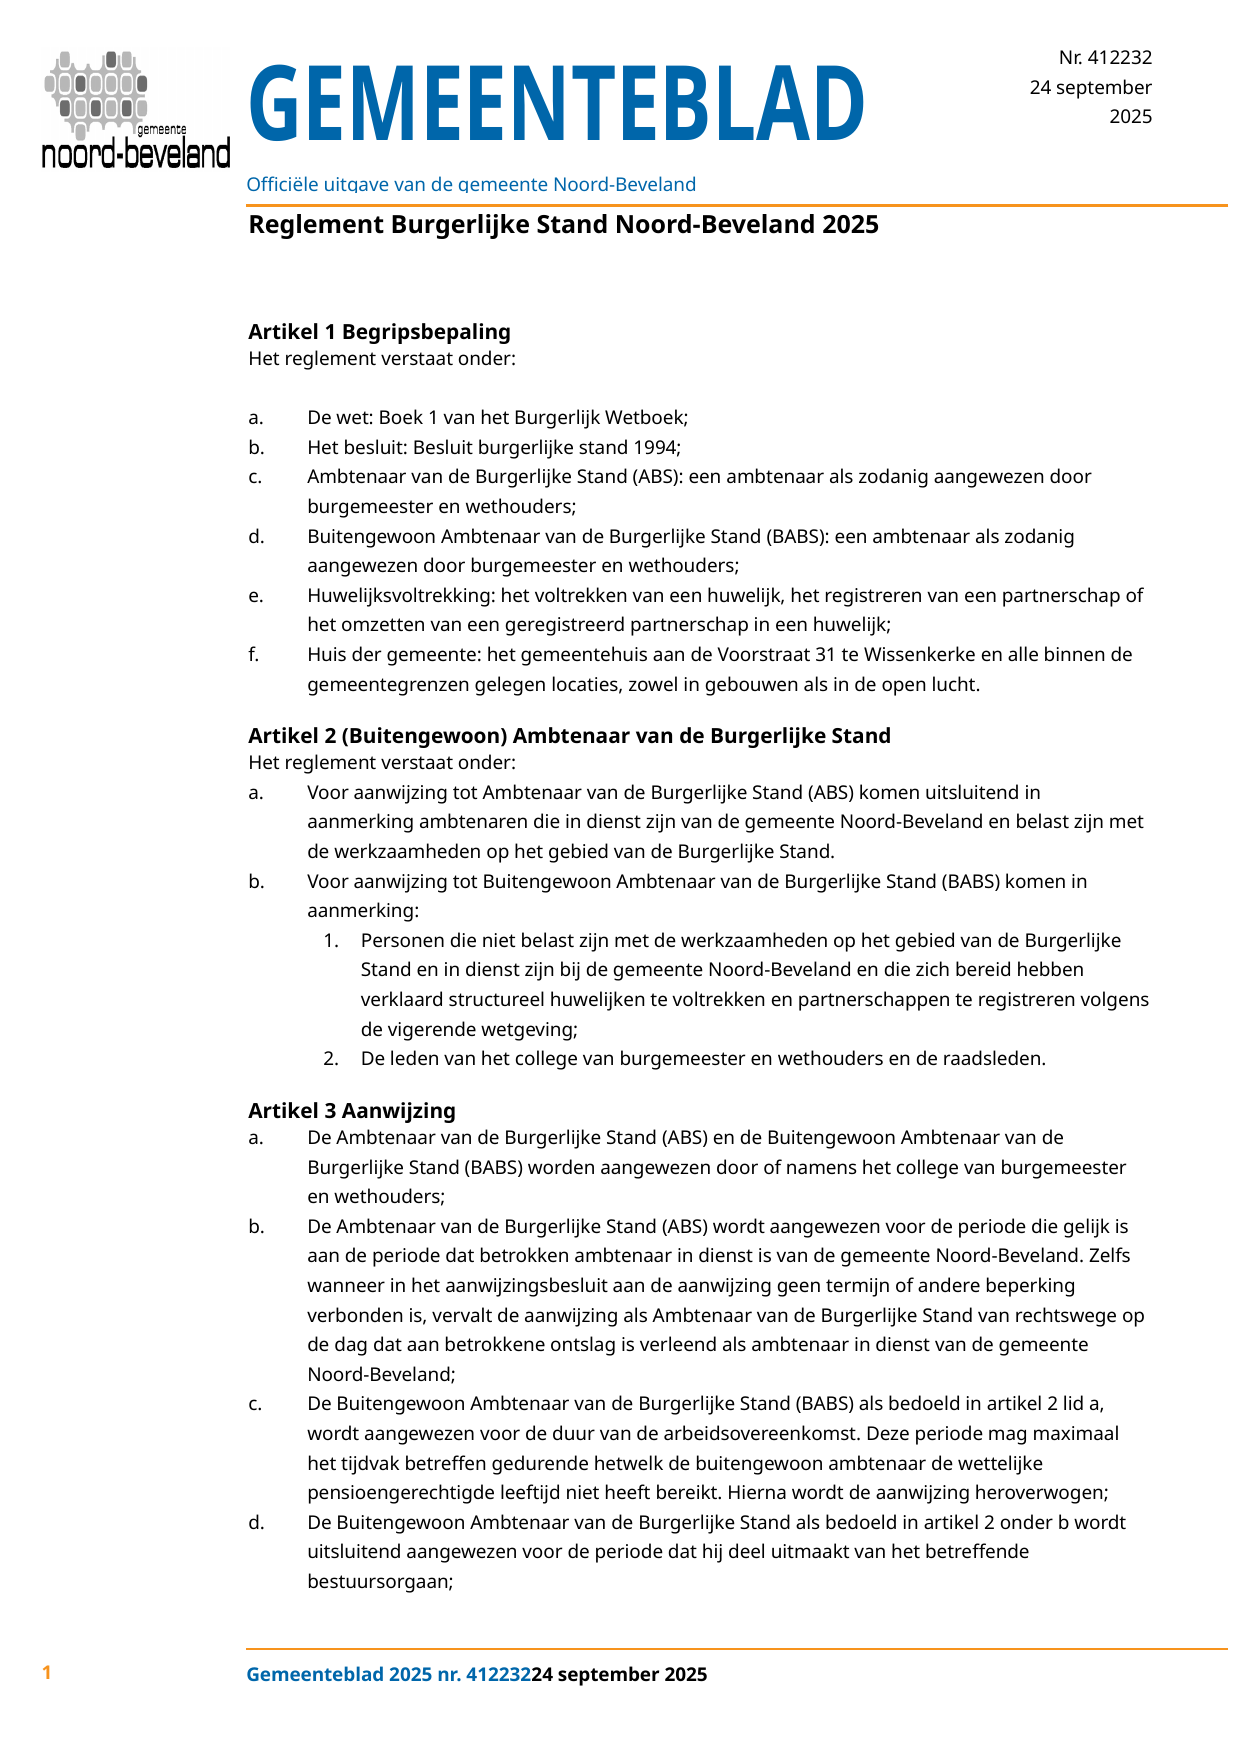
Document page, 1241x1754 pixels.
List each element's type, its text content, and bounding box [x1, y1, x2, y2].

list Personen die niet belast zijn met de werkzaamheden op het gebied van de Burgerlijke Stand en in dienst zijn bij de gemeente Noord-Beveland en die zich bereid hebben verklaard structureel huwelijken te voltrekken en partnerschappen te registreren volgens de vigerende wetgeving; [323, 927, 1152, 1042]
text Reglement Burgerlijke Stand Noord-Beveland 2025 [248, 207, 1152, 241]
text Artikel 2 (Buitengewoon) Ambtenaar van de Burgerlijke Stand [248, 721, 1152, 749]
text Het reglement verstaat onder: [248, 749, 1152, 775]
list De Buitengewoon Ambtenaar van de Burgerlijke Stand als bedoeld in artikel 2 onder b wordt uitsluitend aangewezen voor de periode dat hij deel uitmaakt van het betreffende bestuursorgaan; [248, 1509, 1152, 1594]
list Ambtenaar van de Burgerlijke Stand (ABS): een ambtenaar als zodanig aangewezen door burgemeester en wethouders; [248, 464, 1152, 519]
text Artikel 1 Begripsbepaling [248, 317, 1152, 345]
list Huis der gemeente: het gemeentehuis aan de Voorstraat 31 te Wissenkerke en alle binnen de gemeentegrenzen gelegen locaties, zowel in gebouwen als in de open lucht. [248, 641, 1152, 696]
list Voor aanwijzing tot Ambtenaar van de Burgerlijke Stand (ABS) komen uitsluitend in aanmerking ambtenaren die in dienst zijn van de gemeente Noord-Beveland en belast zijn met de werkzaamheden op het gebied van de Burgerlijke Stand. [248, 779, 1152, 864]
list De Ambtenaar van de Burgerlijke Stand (ABS) wordt aangewezen voor de periode die gelijk is aan de periode dat betrokken ambtenaar in dienst is van de gemeente Noord-Beveland. Zelfs wanneer in het aanwijzingsbesluit aan de aanwijzing geen termijn of andere beperking verbonden is, vervalt de aanwijzing als Ambtenaar van de Burgerlijke Stand van rechtswege op de dag dat aan betrokkene ontslag is verleend als ambtenaar in dienst van de gemeente Noord-Beveland; [248, 1213, 1152, 1387]
text Het reglement verstaat onder: [248, 345, 1152, 371]
list Voor aanwijzing tot Buitengewoon Ambtenaar van de Burgerlijke Stand (BABS) komen in aanmerking: [248, 868, 1152, 923]
text Artikel 3 Aanwijzing [248, 1096, 1152, 1124]
picture [41, 47, 231, 172]
list Het besluit: Besluit burgerlijke stand 1994; [248, 434, 1152, 460]
list De wet: Boek 1 van het Burgerlijk Wetboek; [248, 404, 1152, 430]
list De Ambtenaar van de Burgerlijke Stand (ABS) en de Buitengewoon Ambtenaar van de Burgerlijke Stand (BABS) worden aangewezen door of namens het college van burgemeester en wethouders; [248, 1124, 1152, 1209]
list De leden van het college van burgemeester en wethouders en de raadsleden. [323, 1045, 1152, 1071]
list Buitengewoon Ambtenaar van de Burgerlijke Stand (BABS): een ambtenaar als zodanig aangewezen door burgemeester en wethouders; [248, 523, 1152, 578]
list Huwelijksvoltrekking: het voltrekken van een huwelijk, het registreren van een partnerschap of het omzetten van een geregistreerd partnerschap in een huwelijk; [248, 582, 1152, 637]
list De Buitengewoon Ambtenaar van de Burgerlijke Stand (BABS) als bedoeld in artikel 2 lid a, wordt aangewezen voor de duur van de arbeidsovereenkomst. Deze periode mag maximaal het tijdvak betreffen gedurende hetwelk de buitengewoon ambtenaar de wettelijke pensioengerechtigde leeftijd niet heeft bereikt. Hierna wordt de aanwijzing heroverwogen; [248, 1391, 1152, 1505]
